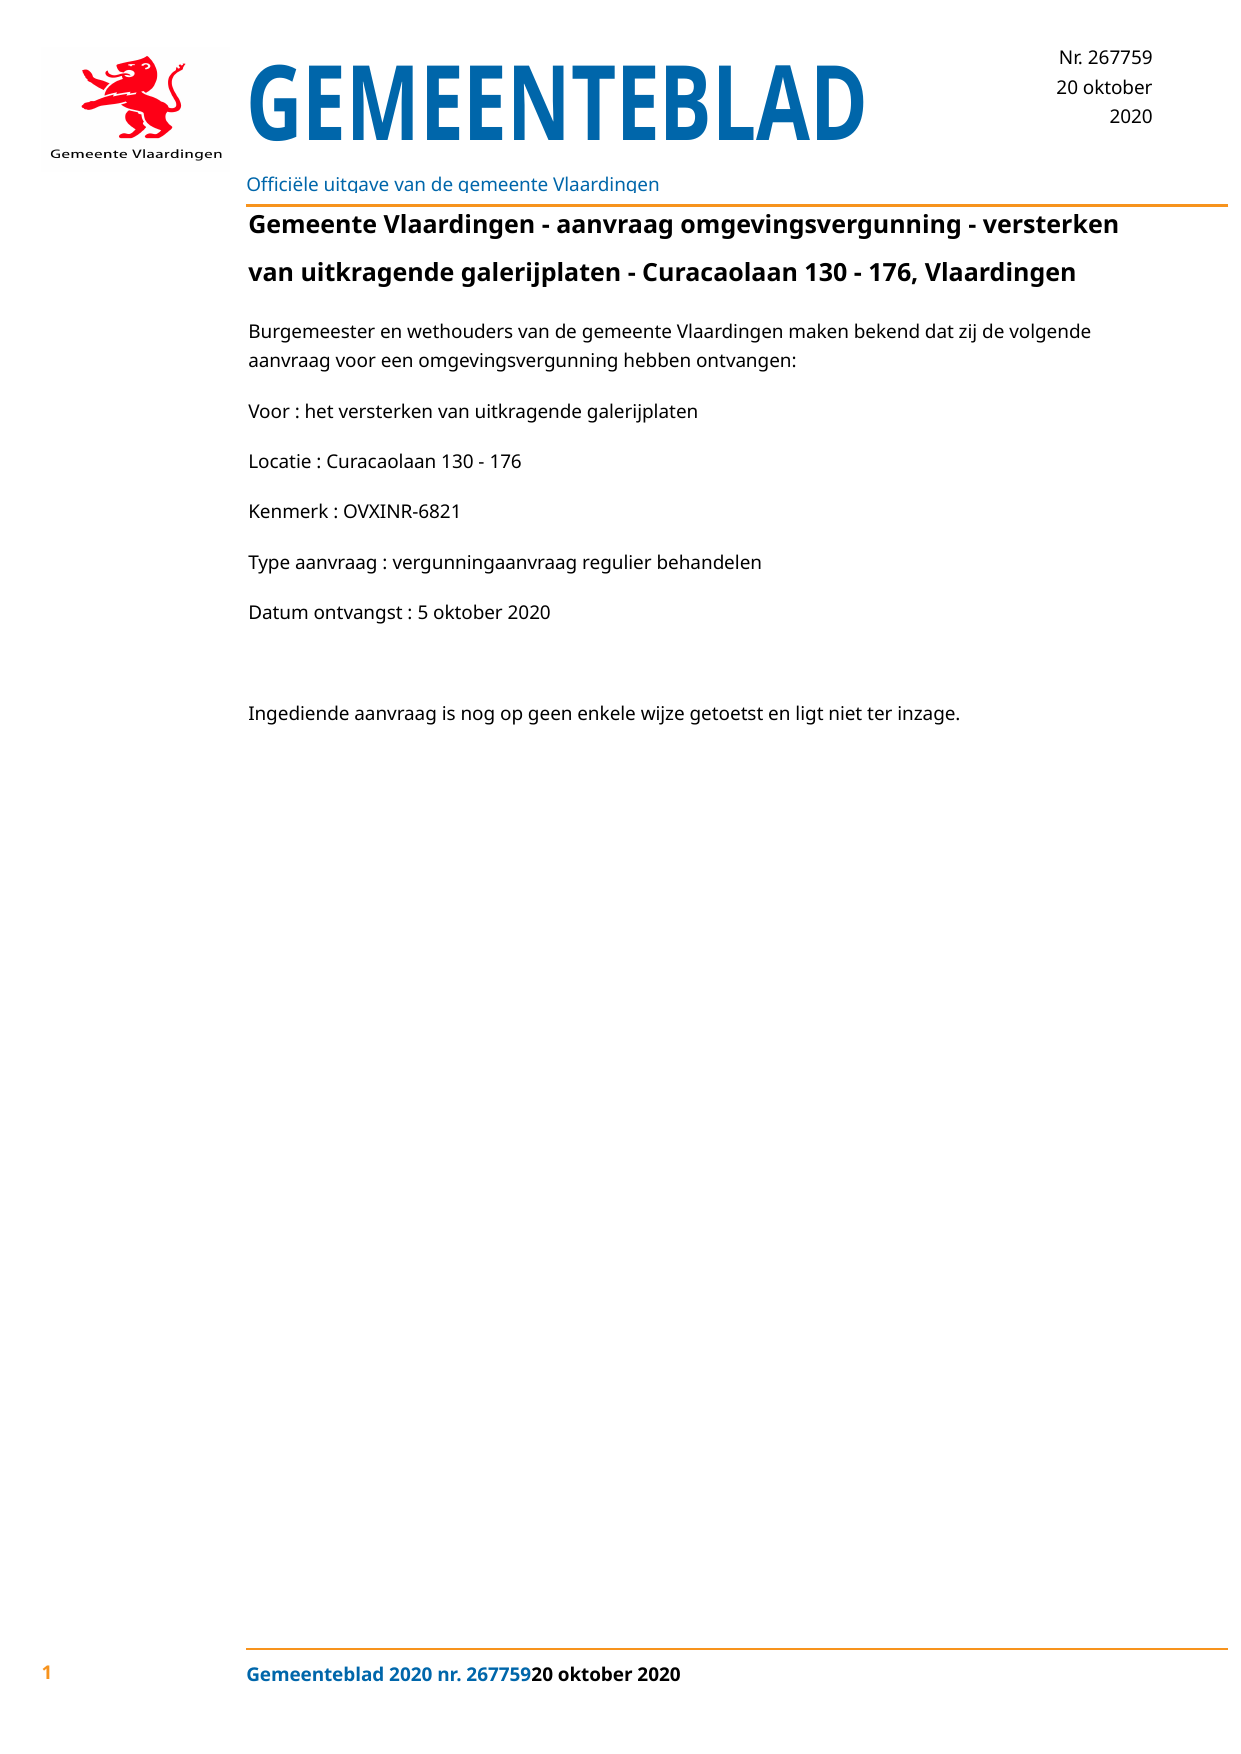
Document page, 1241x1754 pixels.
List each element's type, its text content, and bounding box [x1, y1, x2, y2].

text Ingediende aanvraag is nog op geen enkele wijze getoetst en ligt niet ter inzage. [248, 700, 1152, 726]
text Gemeente Vlaardingen - aanvraag omgevingsvergunning - versterken van uitkragende galerijplaten - Curacaolaan 130 - 176, Vlaardingen [248, 207, 1152, 288]
text Voor : het versterken van uitkragende galerijplaten [248, 398, 1152, 424]
text Kenmerk : OVXINR-6821 [248, 499, 1152, 524]
text Type aanvraag : vergunningaanvraag regulier behandelen [248, 549, 1152, 575]
text Datum ontvangst : 5 oktober 2020 [248, 599, 1152, 625]
text Locatie : Curacaolaan 130 - 176 [248, 448, 1152, 474]
picture [41, 47, 231, 172]
text Burgemeester en wethouders van de gemeente Vlaardingen maken bekend dat zij de volgende aanvraag voor een omgevingsvergunning hebben ontvangen: [248, 318, 1152, 373]
